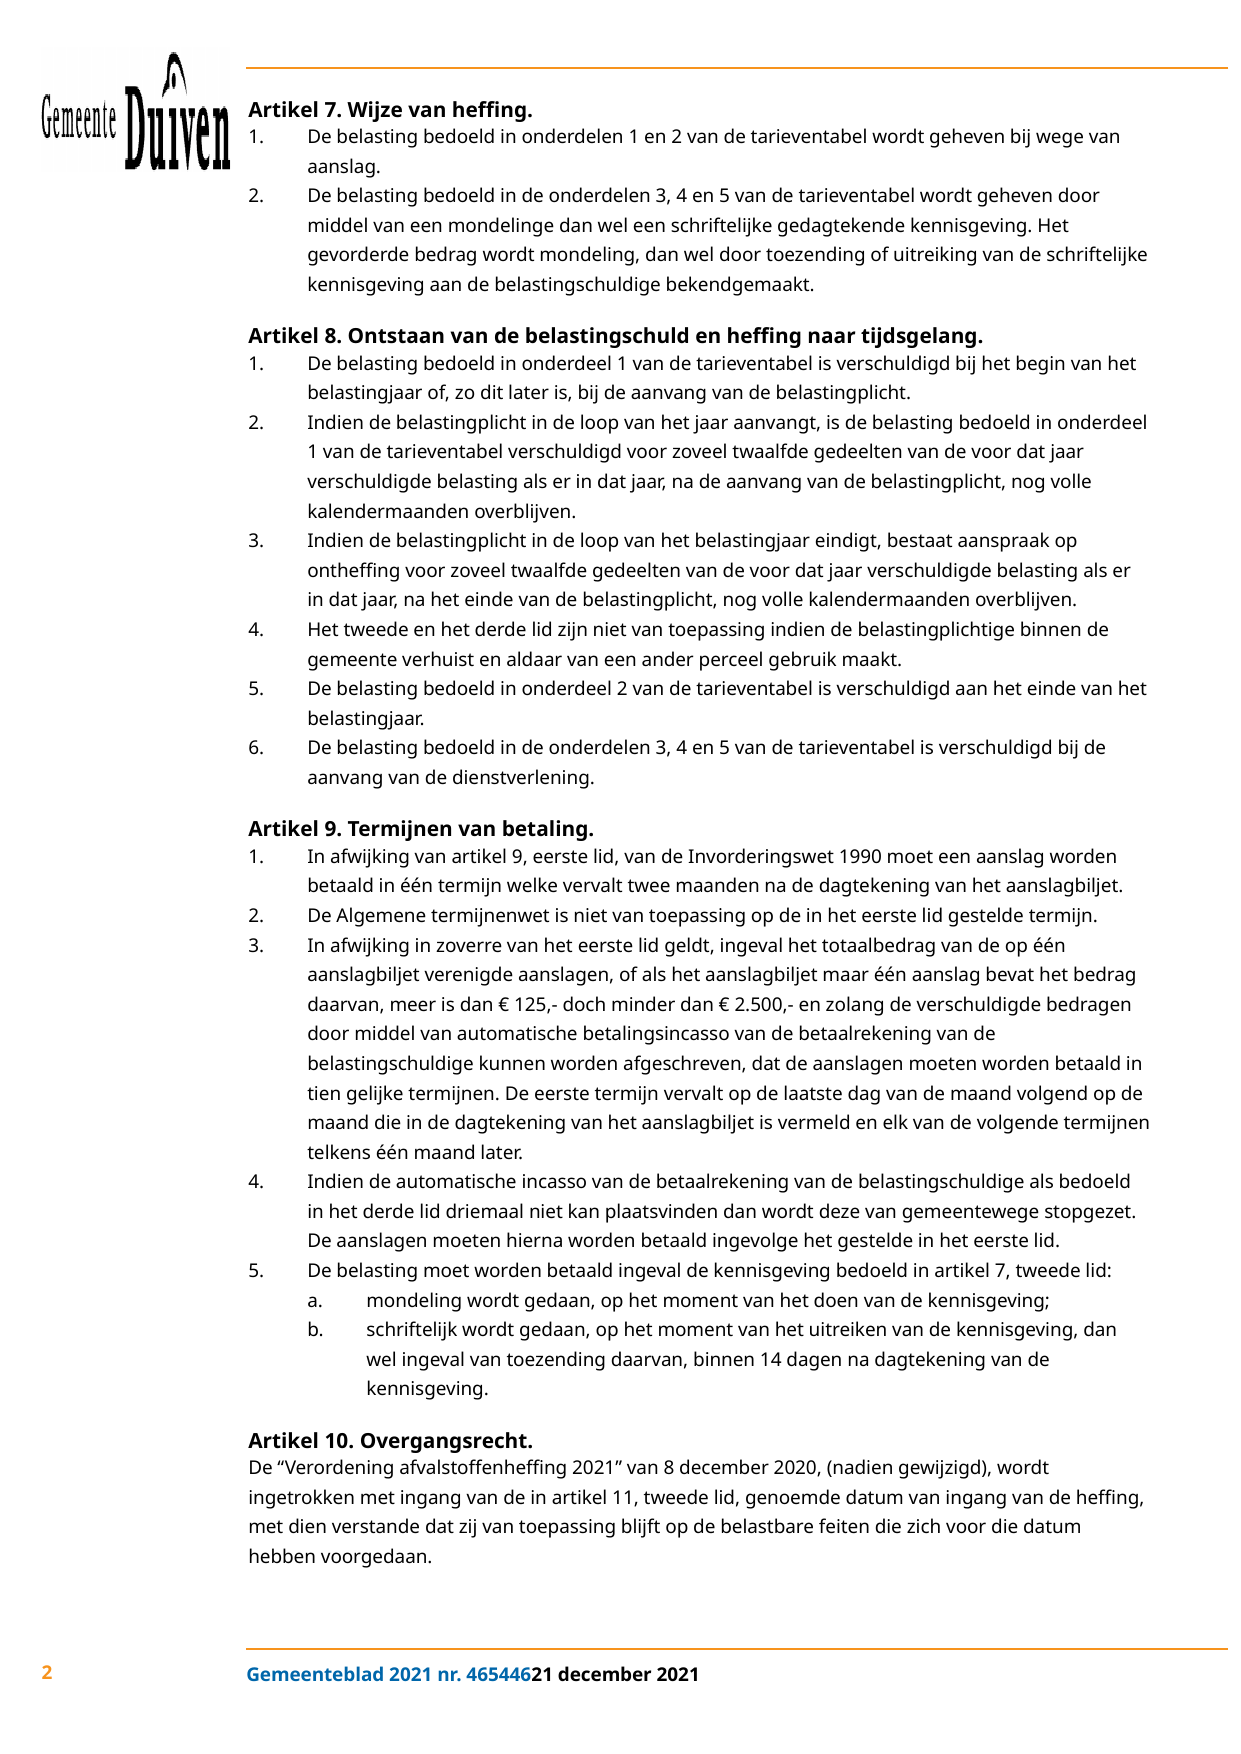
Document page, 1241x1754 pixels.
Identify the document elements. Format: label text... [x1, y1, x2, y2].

list In afwijking in zoverre van het eerste lid geldt, ingeval het totaalbedrag van de op één aanslagbiljet verenigde aanslagen, of als het aanslagbiljet maar één aanslag bevat het bedrag daarvan, meer is dan € 125,- doch minder dan € 2.500,- en zolang de verschuldigde bedragen door middel van automatische betalingsincasso van de betaalrekening van de belastingschuldige kunnen worden afgeschreven, dat de aanslagen moeten worden betaald in tien gelijke termijnen. De eerste termijn vervalt op de laatste dag van de maand volgend op de maand die in de dagtekening van het aanslagbiljet is vermeld en elk van de volgende termijnen telkens één maand later. [248, 932, 1152, 1164]
list Het tweede en het derde lid zijn niet van toepassing indien de belastingplichtige binnen de gemeente verhuist en aldaar van een ander perceel gebruik maakt. [248, 616, 1152, 672]
text De “Verordening afvalstoffenheffing 2021” van 8 december 2020, (nadien gewijzigd), wordt ingetrokken met ingang van de in artikel 11, tweede lid, genoemde datum van ingang van de heffing, met dien verstande dat zij van toepassing blijft op de belastbare feiten die zich voor die datum hebben voorgedaan. [248, 1454, 1152, 1569]
list Indien de belastingplicht in de loop van het belastingjaar eindigt, bestaat aanspraak op ontheffing voor zoveel twaalfde gedeelten van de voor dat jaar verschuldigde belasting als er in dat jaar, na het einde van de belastingplicht, nog volle kalendermaanden overblijven. [248, 527, 1152, 612]
list mondeling wordt gedaan, op het moment van het doen van de kennisgeving; [307, 1287, 1152, 1312]
list De belasting bedoeld in de onderdelen 3, 4 en 5 van de tarieventabel wordt geheven door middel van een mondelinge dan wel een schriftelijke gedagtekende kennisgeving. Het gevorderde bedrag wordt mondeling, dan wel door toezending of uitreiking van de schriftelijke kennisgeving aan de belastingschuldige bekendgemaakt. [248, 182, 1152, 297]
text Artikel 9. Termijnen van betaling. [248, 814, 1152, 843]
picture [41, 47, 231, 172]
list De belasting bedoeld in de onderdelen 3, 4 en 5 van de tarieventabel is verschuldigd bij de aanvang van de dienstverlening. [248, 734, 1152, 790]
list schriftelijk wordt gedaan, op het moment van het uitreiken van de kennisgeving, dan wel ingeval van toezending daarvan, binnen 14 dagen na dagtekening van de kennisgeving. [307, 1316, 1152, 1401]
list De belasting bedoeld in onderdeel 1 van de tarieventabel is verschuldigd bij het begin van het belastingjaar of, zo dit later is, bij de aanvang van de belastingplicht. [248, 350, 1152, 405]
text Artikel 10. Overgangsrecht. [248, 1426, 1152, 1454]
list Indien de belastingplicht in de loop van het jaar aanvangt, is de belasting bedoeld in onderdeel 1 van de tarieventabel verschuldigd voor zoveel twaalfde gedeelten van de voor dat jaar verschuldigde belasting als er in dat jaar, na de aanvang van de belastingplicht, nog volle kalendermaanden overblijven. [248, 409, 1152, 524]
list Indien de automatische incasso van de betaalrekening van de belastingschuldige als bedoeld in het derde lid driemaal niet kan plaatsvinden dan wordt deze van gemeentewege stopgezet. De aanslagen moeten hierna worden betaald ingevolge het gestelde in het eerste lid. [248, 1168, 1152, 1253]
list De belasting bedoeld in onderdelen 1 en 2 van de tarieventabel wordt geheven bij wege van aanslag. [248, 123, 1152, 178]
text Artikel 7. Wijze van heffing. [248, 95, 1152, 123]
list De belasting moet worden betaald ingeval de kennisgeving bedoeld in artikel 7, tweede lid: [248, 1257, 1152, 1283]
list In afwijking van artikel 9, eerste lid, van de Invorderingswet 1990 moet een aanslag worden betaald in één termijn welke vervalt twee maanden na de dagtekening van het aanslagbiljet. [248, 843, 1152, 898]
list De belasting bedoeld in onderdeel 2 van de tarieventabel is verschuldigd aan het einde van het belastingjaar. [248, 675, 1152, 731]
text Artikel 8. Ontstaan van de belastingschuld en heffing naar tijdsgelang. [248, 322, 1152, 350]
list De Algemene termijnenwet is niet van toepassing op de in het eerste lid gestelde termijn. [248, 902, 1152, 928]
